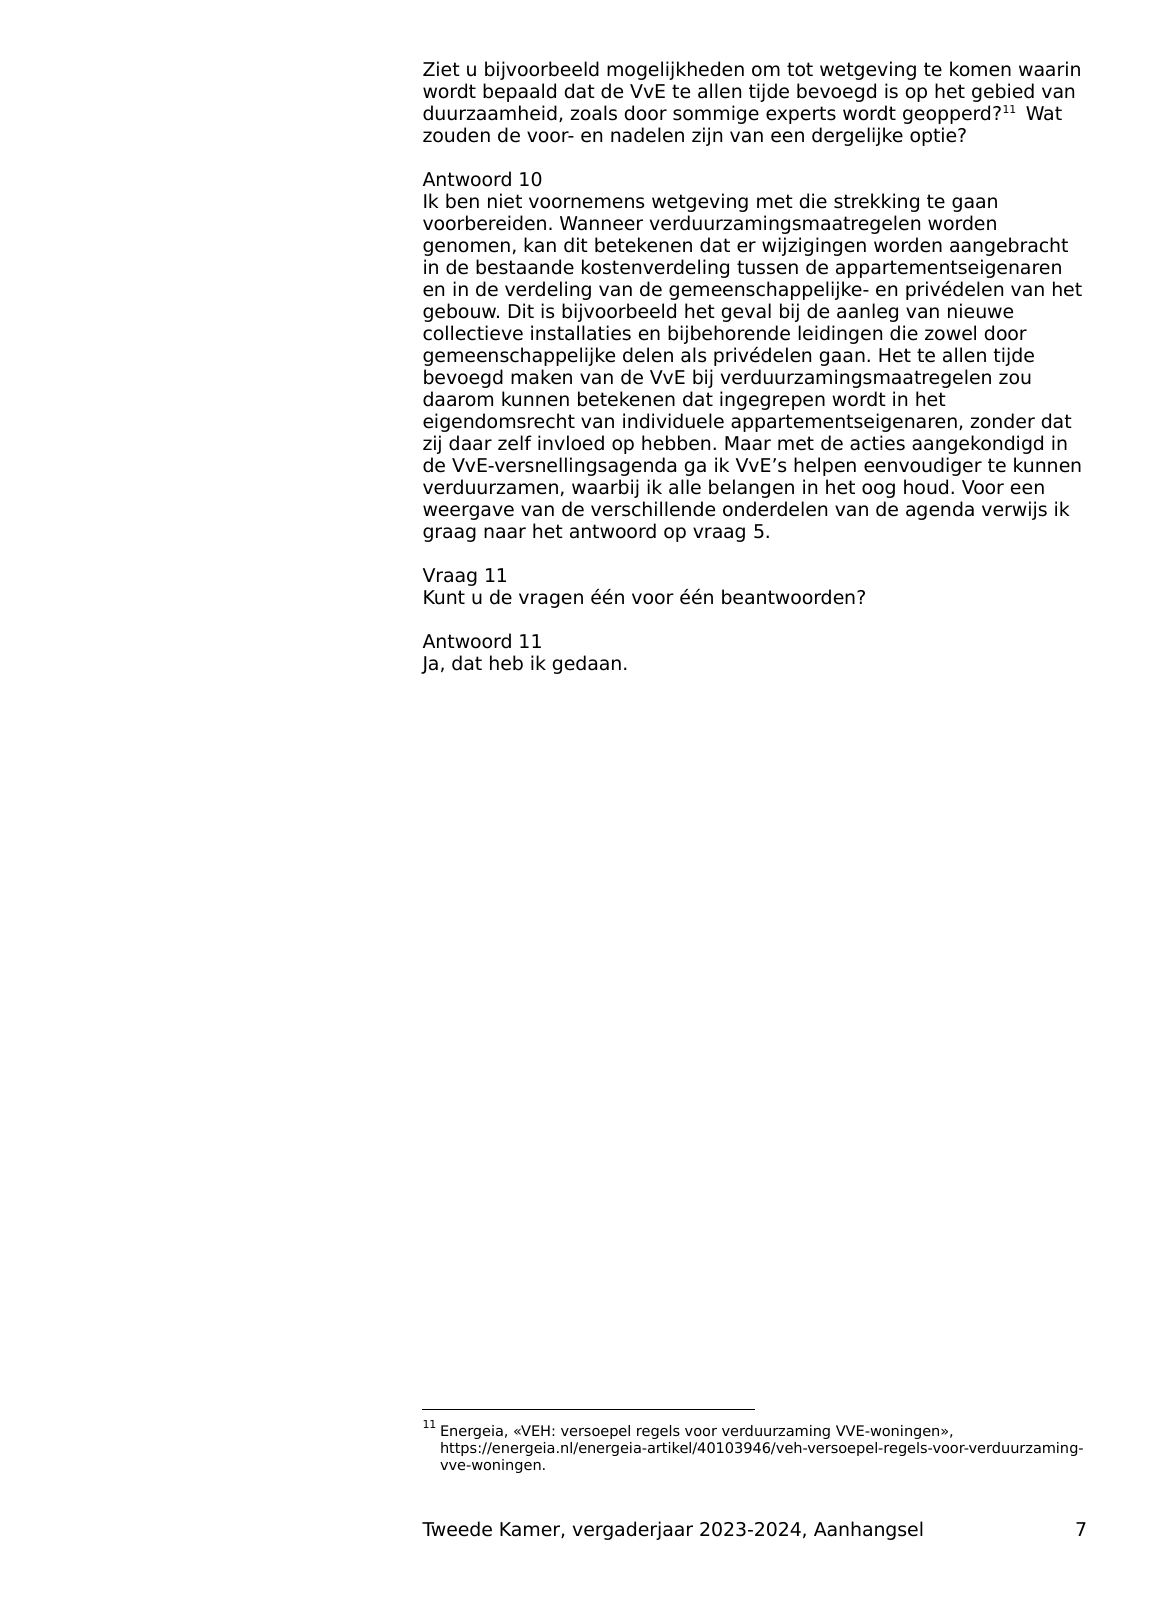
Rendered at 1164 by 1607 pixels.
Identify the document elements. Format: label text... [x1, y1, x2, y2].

text Ziet u bijvoorbeeld mogelijkheden om tot wetgeving te komen waarin wordt bepaald dat de VvE te allen tijde bevoegd is op het gebied van duurzaamheid, zoals door sommige experts wordt geopperd? Wat zouden de voor- en nadelen zijn van een dergelijke optie? [422, 59, 1087, 147]
text Kunt u de vragen één voor één beantwoorden? [422, 587, 1087, 609]
text Antwoord 11 [422, 631, 1087, 653]
text Ik ben niet voornemens wetgeving met die strekking te gaan voorbereiden. Wanneer verduurzamingsmaatregelen worden genomen, kan dit betekenen dat er wijzigingen worden aangebracht in de bestaande kostenverdeling tussen de appartementseigenaren en in de verdeling van de gemeenschappelijke- en privédelen van het gebouw. Dit is bijvoorbeeld het geval bij de aanleg van nieuwe collectieve installaties en bijbehorende leidingen die zowel door gemeenschappelijke delen als privédelen gaan. Het te allen tijde bevoegd maken van de VvE bij verduurzamingsmaatregelen zou daarom kunnen betekenen dat ingegrepen wordt in het eigendomsrecht van individuele appartementseigenaren, zonder dat zij daar zelf invloed op hebben. Maar met de acties aangekondigd in de VvE-versnellingsagenda ga ik VvE’s helpen eenvoudiger te kunnen verduurzamen, waarbij ik alle belangen in het oog houd. Voor een weergave van de verschillende onderdelen van de agenda verwijs ik graag naar het antwoord op vraag 5. [422, 191, 1087, 543]
text Antwoord 10 [422, 169, 1087, 191]
text Vraag 11 [422, 565, 1087, 587]
text Ja, dat heb ik gedaan. [422, 653, 1087, 675]
text Energeia, «VEH: versoepel regels voor verduurzaming VVE-woningen», https://energeia.nl/energeia-artikel/40103946/veh-versoepel-regels-voor-verduurzaming-vve-woningen. [422, 1418, 1087, 1474]
